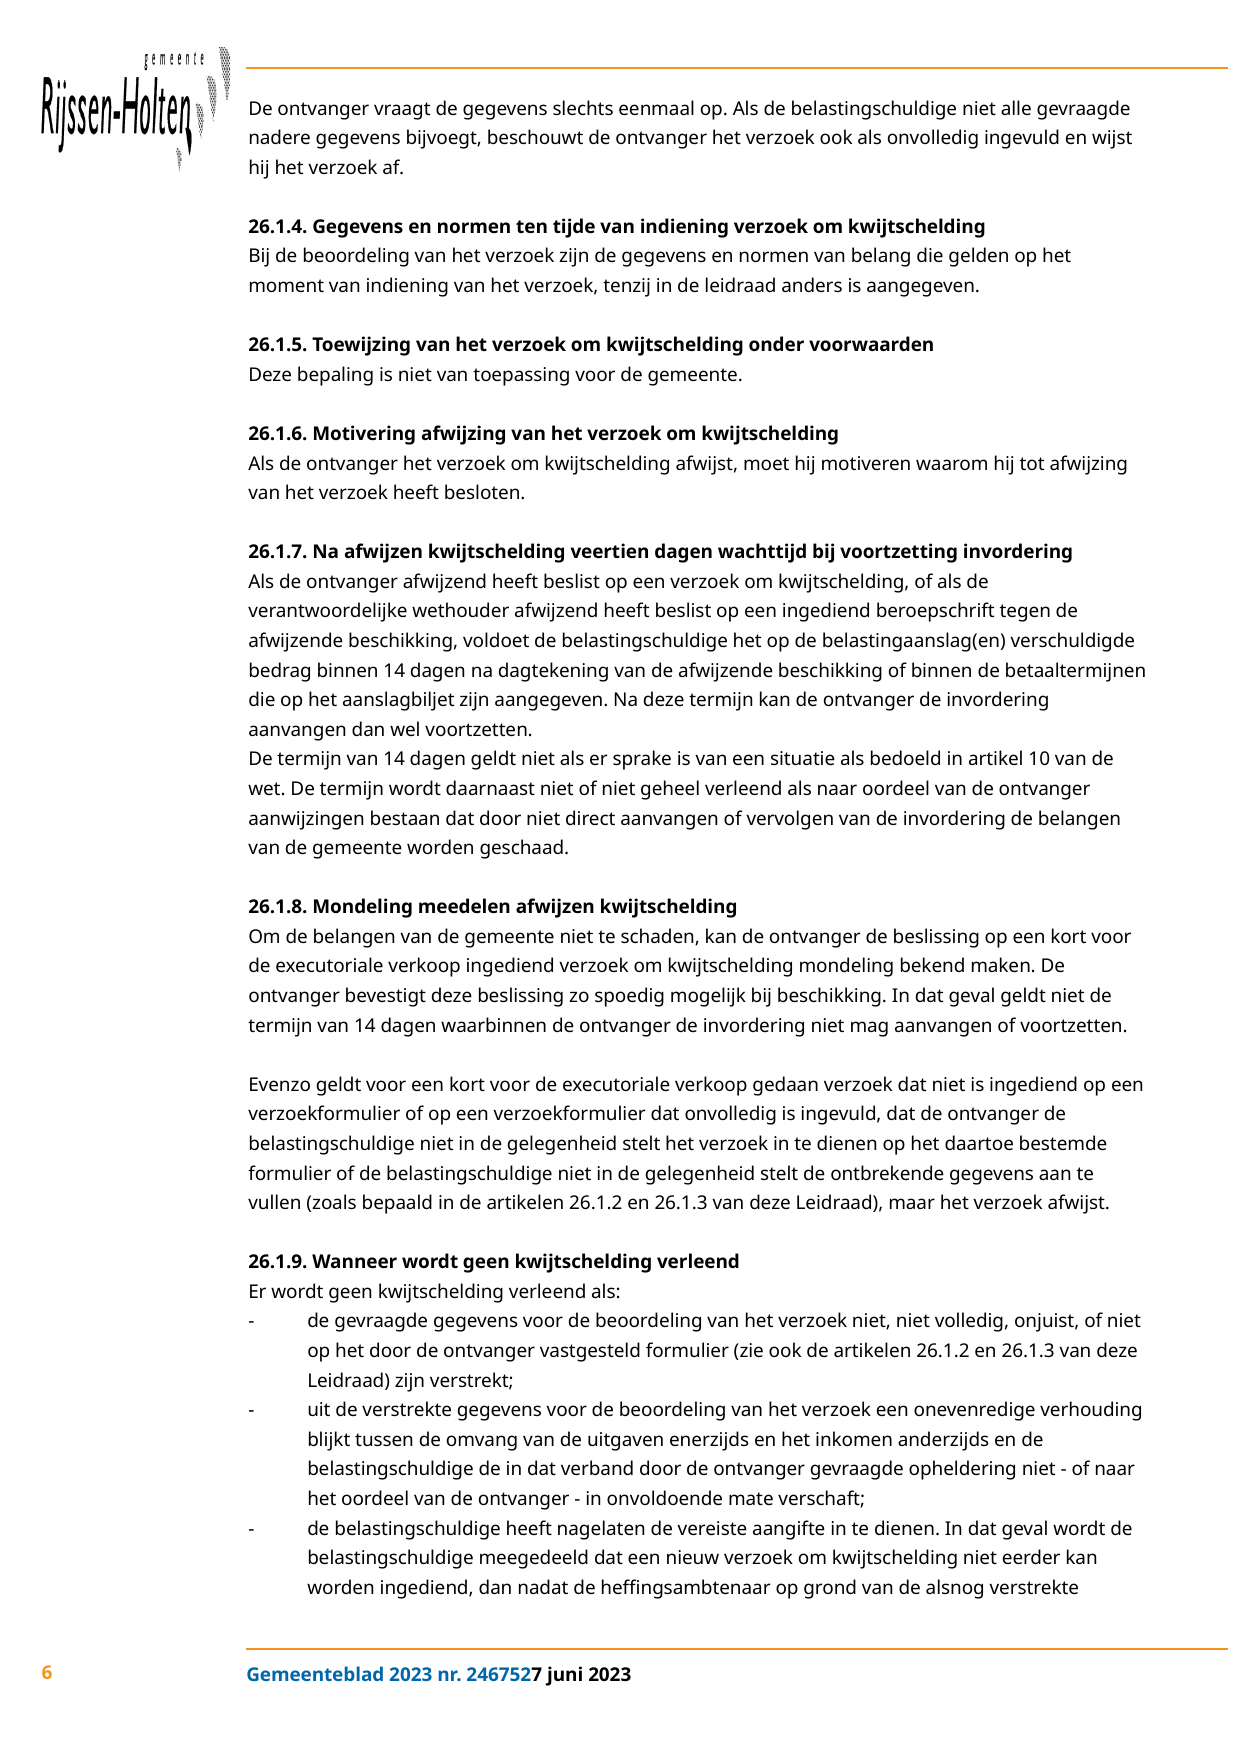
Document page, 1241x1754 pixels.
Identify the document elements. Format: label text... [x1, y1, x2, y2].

list de belastingschuldige heeft nagelaten de vereiste aangifte in te dienen. In dat geval wordt de belastingschuldige meegedeeld dat een nieuw verzoek om kwijtschelding niet eerder kan worden ingediend, dan nadat de heffingsambtenaar op grond van de alsnog verstrekte [248, 1515, 1152, 1600]
text Om de belangen van de gemeente niet te schaden, kan de ontvanger de beslissing op een kort voor de executoriale verkoop ingediend verzoek om kwijtschelding mondeling bekend maken. De ontvanger bevestigt deze beslissing zo spoedig mogelijk bij beschikking. In dat geval geldt niet de termijn van 14 dagen waarbinnen de ontvanger de invordering niet mag aanvangen of voortzetten. [248, 923, 1152, 1038]
text 26.1.4. Gegevens en normen ten tijde van indiening verzoek om kwijtschelding [248, 213, 1152, 239]
text Evenzo geldt voor een kort voor de executoriale verkoop gedaan verzoek dat niet is ingediend op een verzoekformulier of op een verzoekformulier dat onvolledig is ingevuld, dat de ontvanger de belastingschuldige niet in de gelegenheid stelt het verzoek in te dienen op het daartoe bestemde formulier of de belastingschuldige niet in de gelegenheid stelt de ontbrekende gegevens aan te vullen (zoals bepaald in de artikelen 26.1.2 en 26.1.3 van deze Leidraad), maar het verzoek afwijst. [248, 1071, 1152, 1215]
text Er wordt geen kwijtschelding verleend als: [248, 1278, 1152, 1304]
list uit de verstrekte gegevens voor de beoordeling van het verzoek een onevenredige verhouding blijkt tussen de omvang van de uitgaven enerzijds en het inkomen anderzijds en de belastingschuldige de in dat verband door de ontvanger gevraagde opheldering niet - of naar het oordeel van de ontvanger - in onvoldoende mate verschaft; [248, 1396, 1152, 1511]
text Deze bepaling is niet van toepassing voor de gemeente. [248, 361, 1152, 387]
text Als de ontvanger het verzoek om kwijtschelding afwijst, moet hij motiveren waarom hij tot afwijzing van het verzoek heeft besloten. [248, 450, 1152, 505]
text Bij de beoordeling van het verzoek zijn de gegevens en normen van belang die gelden op het moment van indiening van het verzoek, tenzij in de leidraad anders is aangegeven. [248, 243, 1152, 298]
list de gevraagde gegevens voor de beoordeling van het verzoek niet, niet volledig, onjuist, of niet op het door de ontvanger vastgesteld formulier (zie ook de artikelen 26.1.2 en 26.1.3 van deze Leidraad) zijn verstrekt; [248, 1308, 1152, 1393]
text 26.1.7. Na afwijzen kwijtschelding veertien dagen wachttijd bij voortzetting invordering [248, 538, 1152, 564]
text De termijn van 14 dagen geldt niet als er sprake is van een situatie als bedoeld in artikel 10 van de wet. De termijn wordt daarnaast niet of niet geheel verleend als naar oordeel van de ontvanger aanwijzingen bestaan dat door niet direct aanvangen of vervolgen van de invordering de belangen van de gemeente worden geschaad. [248, 746, 1152, 860]
text Als de ontvanger afwijzend heeft beslist op een verzoek om kwijtschelding, of als de verantwoordelijke wethouder afwijzend heeft beslist op een ingediend beroepschrift tegen de afwijzende beschikking, voldoet de belastingschuldige het op de belastingaanslag(en) verschuldigde bedrag binnen 14 dagen na dagtekening van de afwijzende beschikking of binnen de betaaltermijnen die op het aanslagbiljet zijn aangegeven. Na deze termijn kan de ontvanger de invordering aanvangen dan wel voortzetten. [248, 568, 1152, 742]
text 26.1.5. Toewijzing van het verzoek om kwijtschelding onder voorwaarden [248, 331, 1152, 357]
picture [41, 47, 231, 172]
text De ontvanger vraagt de gegevens slechts eenmaal op. Als de belastingschuldige niet alle gevraagde nadere gegevens bijvoegt, beschouwt de ontvanger het verzoek ook als onvolledig ingevuld en wijst hij het verzoek af. [248, 95, 1152, 180]
text 26.1.8. Mondeling meedelen afwijzen kwijtschelding [248, 893, 1152, 919]
text 26.1.6. Motivering afwijzing van het verzoek om kwijtschelding [248, 420, 1152, 446]
text 26.1.9. Wanneer wordt geen kwijtschelding verleend [248, 1248, 1152, 1274]
